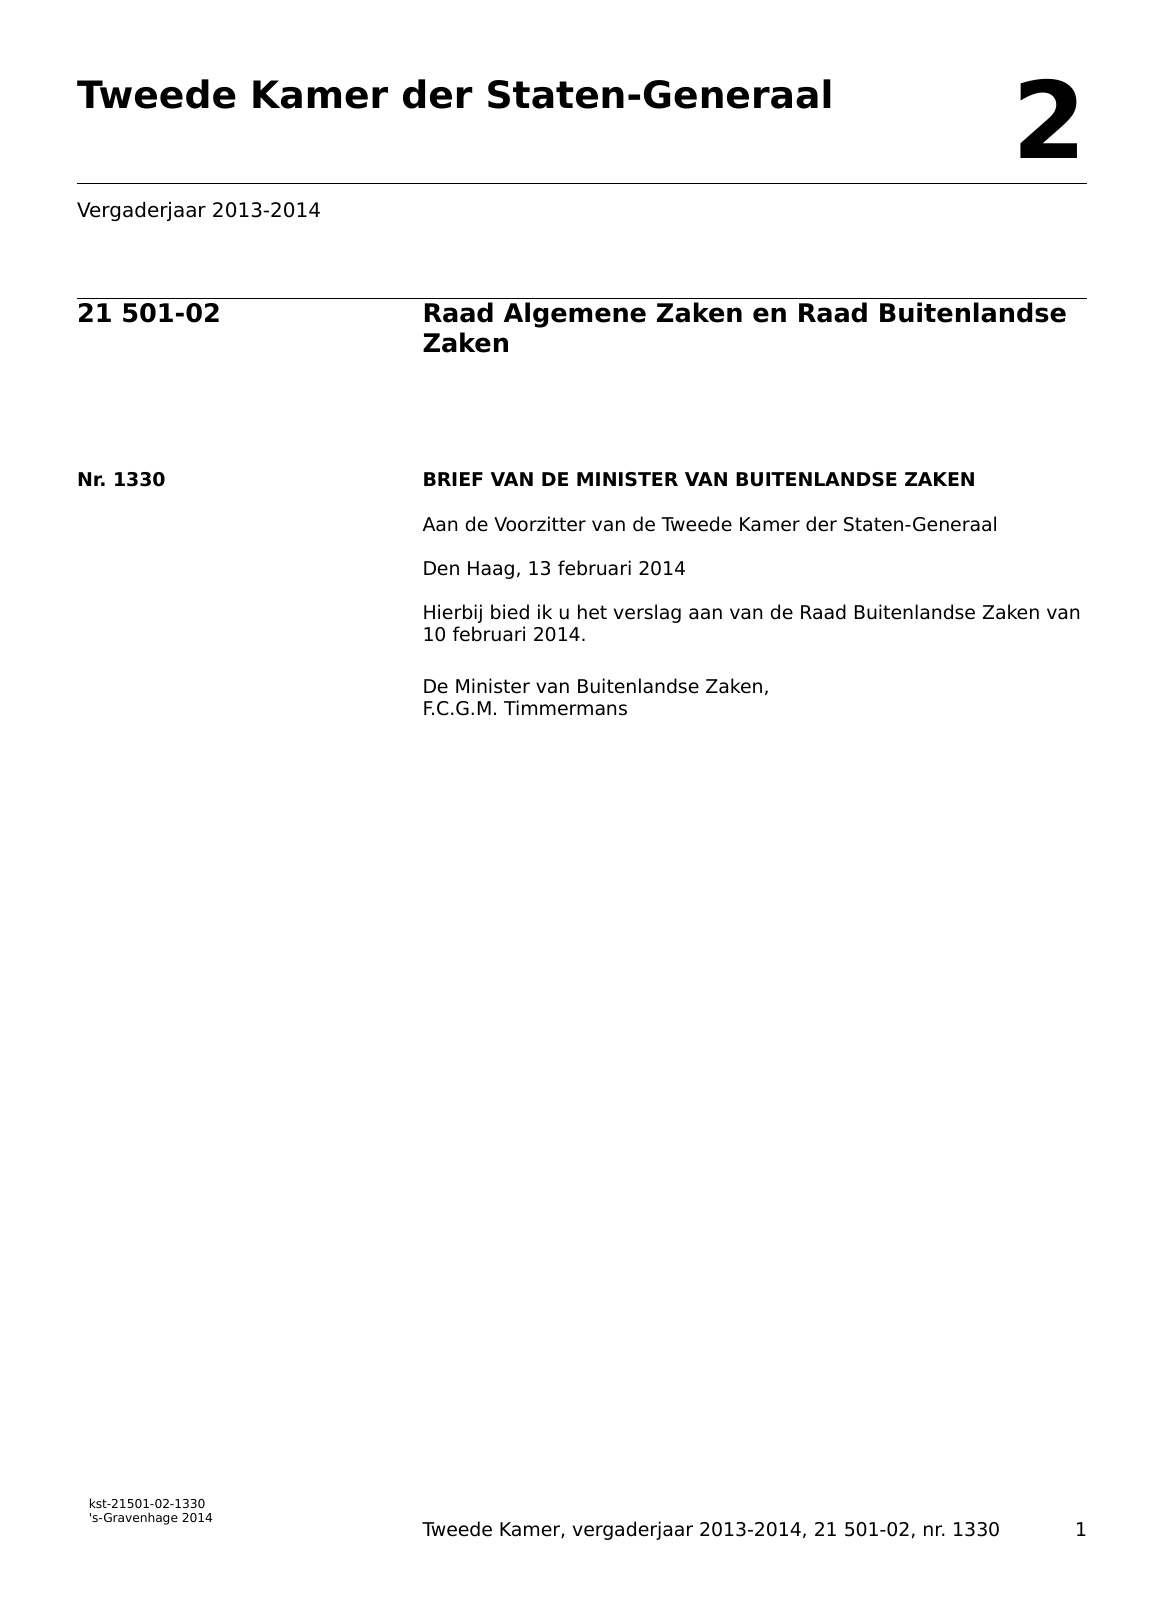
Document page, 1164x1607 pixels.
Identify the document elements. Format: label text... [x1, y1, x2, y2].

text kst-21501-02-1330 [88, 1497, 323, 1511]
text Hierbij bied ik u het verslag aan van de Raad Buitenlandse Zaken van 10 februari 2014. [422, 602, 1087, 646]
text De Minister van Buitenlandse Zaken, F.C.G.M. Timmermans [422, 676, 1087, 720]
subtitle Nr. 1330 BRIEF VAN DE MINISTER VAN BUITENLANDSE ZAKEN [77, 469, 1087, 491]
table_header 2 [886, 59, 1087, 183]
text 's-Gravenhage 2014 [88, 1511, 323, 1525]
subtitle 21 501-02 Raad Algemene Zaken en Raad Buitenlandse Zaken [77, 299, 1087, 358]
text Den Haag, 13 februari 2014 [422, 558, 1087, 580]
table_header Tweede Kamer der Staten-Generaal [77, 59, 886, 183]
table_cell Vergaderjaar 2013-2014 [77, 184, 1087, 298]
text Aan de Voorzitter van de Tweede Kamer der Staten-Generaal [422, 513, 1087, 536]
